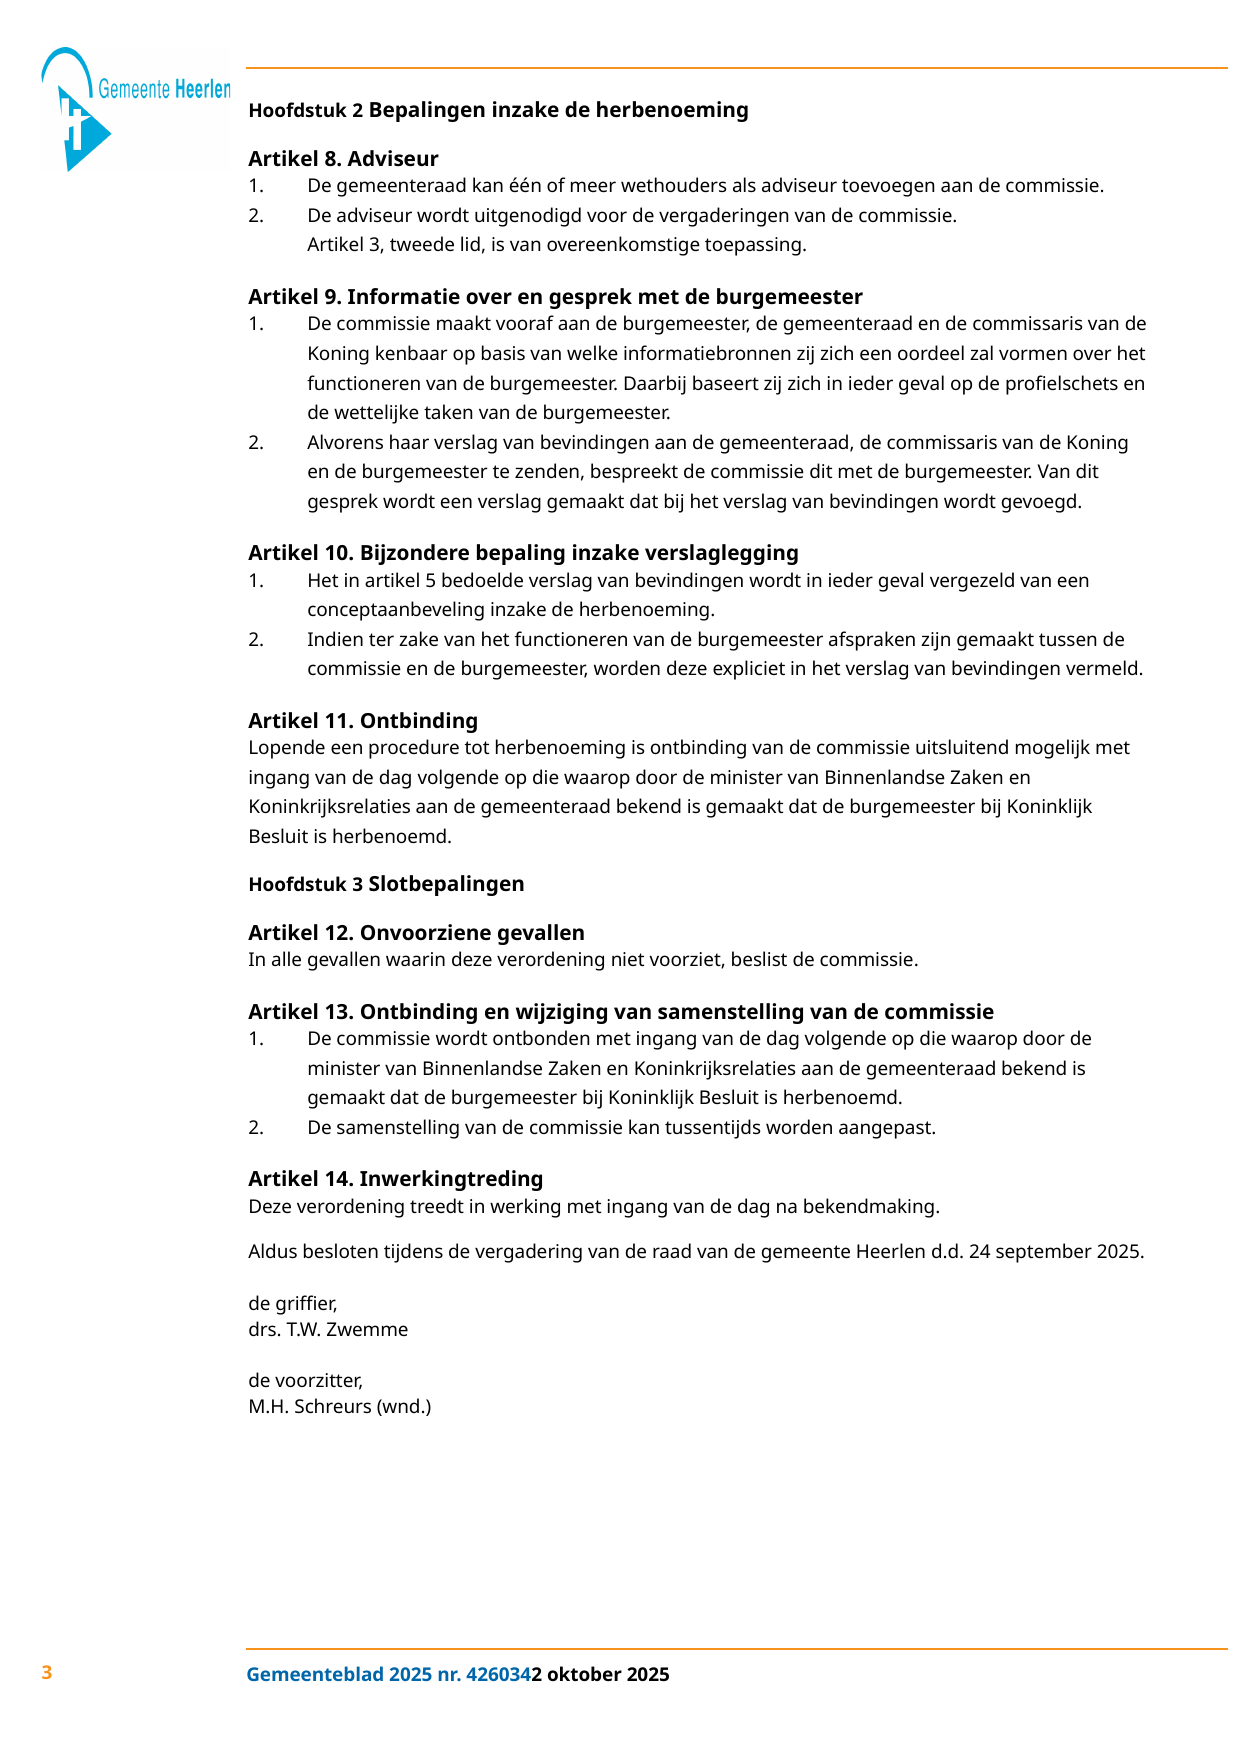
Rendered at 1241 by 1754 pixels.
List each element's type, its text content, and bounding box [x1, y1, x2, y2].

text Artikel 12. Onvoorziene gevallen [248, 918, 1152, 947]
text de griffier, [248, 1290, 1152, 1316]
text In alle gevallen waarin deze verordening niet voorziet, beslist de commissie. [248, 947, 1152, 972]
list De samenstelling van de commissie kan tussentijds worden aangepast. [248, 1114, 1152, 1140]
text Artikel 10. Bijzondere bepaling inzake verslaglegging [248, 538, 1152, 567]
text de voorzitter, [248, 1367, 1152, 1393]
text Lopende een procedure tot herbenoeming is ontbinding van de commissie uitsluitend mogelijk met ingang van de dag volgende op die waarop door de minister van Binnenlandse Zaken en Koninkrijksrelaties aan de gemeenteraad bekend is gemaakt dat de burgemeester bij Koninklijk Besluit is herbenoemd. [248, 734, 1152, 849]
list De commissie maakt vooraf aan de burgemeester, de gemeenteraad en de commissaris van de Koning kenbaar op basis van welke informatiebronnen zij zich een oordeel zal vormen over het functioneren van de burgemeester. Daarbij baseert zij zich in ieder geval op de profielschets en de wettelijke taken van de burgemeester. [248, 311, 1152, 425]
picture [41, 47, 231, 172]
text Artikel 14. Inwerkingtreding [248, 1164, 1152, 1193]
list De commissie wordt ontbonden met ingang van de dag volgende op die waarop door de minister van Binnenlandse Zaken en Koninkrijksrelaties aan de gemeenteraad bekend is gemaakt dat de burgemeester bij Koninklijk Besluit is herbenoemd. [248, 1025, 1152, 1110]
text drs. T.W. Zwemme [248, 1316, 1152, 1342]
text Artikel 8. Adviseur [248, 144, 1152, 172]
picture [41, 47, 59, 70]
text Artikel 11. Ontbinding [248, 706, 1152, 734]
list De gemeenteraad kan één of meer wethouders als adviseur toevoegen aan de commissie. [248, 172, 1152, 198]
text Deze verordening treedt in werking met ingang van de dag na bekendmaking. [248, 1193, 1152, 1219]
text Hoofdstuk 3 Slotbepalingen [248, 869, 1152, 897]
text Aldus besloten tijdens de vergadering van de raad van de gemeente Heerlen d.d. 24 september 2025. [248, 1239, 1152, 1264]
text Artikel 13. Ontbinding en wijziging van samenstelling van de commissie [248, 997, 1152, 1025]
list Indien ter zake van het functioneren van de burgemeester afspraken zijn gemaakt tussen de commissie en de burgemeester, worden deze expliciet in het verslag van bevindingen vermeld. [248, 626, 1152, 681]
text Artikel 9. Informatie over en gesprek met de burgemeester [248, 282, 1152, 311]
text M.H. Schreurs (wnd.) [248, 1393, 1152, 1419]
list Artikel 3, tweede lid, is van overeenkomstige toepassing. [248, 232, 1152, 257]
list Alvorens haar verslag van bevindingen aan de gemeenteraad, de commissaris van de Koning en de burgemeester te zenden, bespreekt de commissie dit met de burgemeester. Van dit gesprek wordt een verslag gemaakt dat bij het verslag van bevindingen wordt gevoegd. [248, 429, 1152, 514]
text Hoofdstuk 2 Bepalingen inzake de herbenoeming [248, 95, 1152, 123]
list De adviseur wordt uitgenodigd voor de vergaderingen van de commissie. [248, 202, 1152, 228]
list Het in artikel 5 bedoelde verslag van bevindingen wordt in ieder geval vergezeld van een conceptaanbeveling inzake de herbenoeming. [248, 567, 1152, 622]
